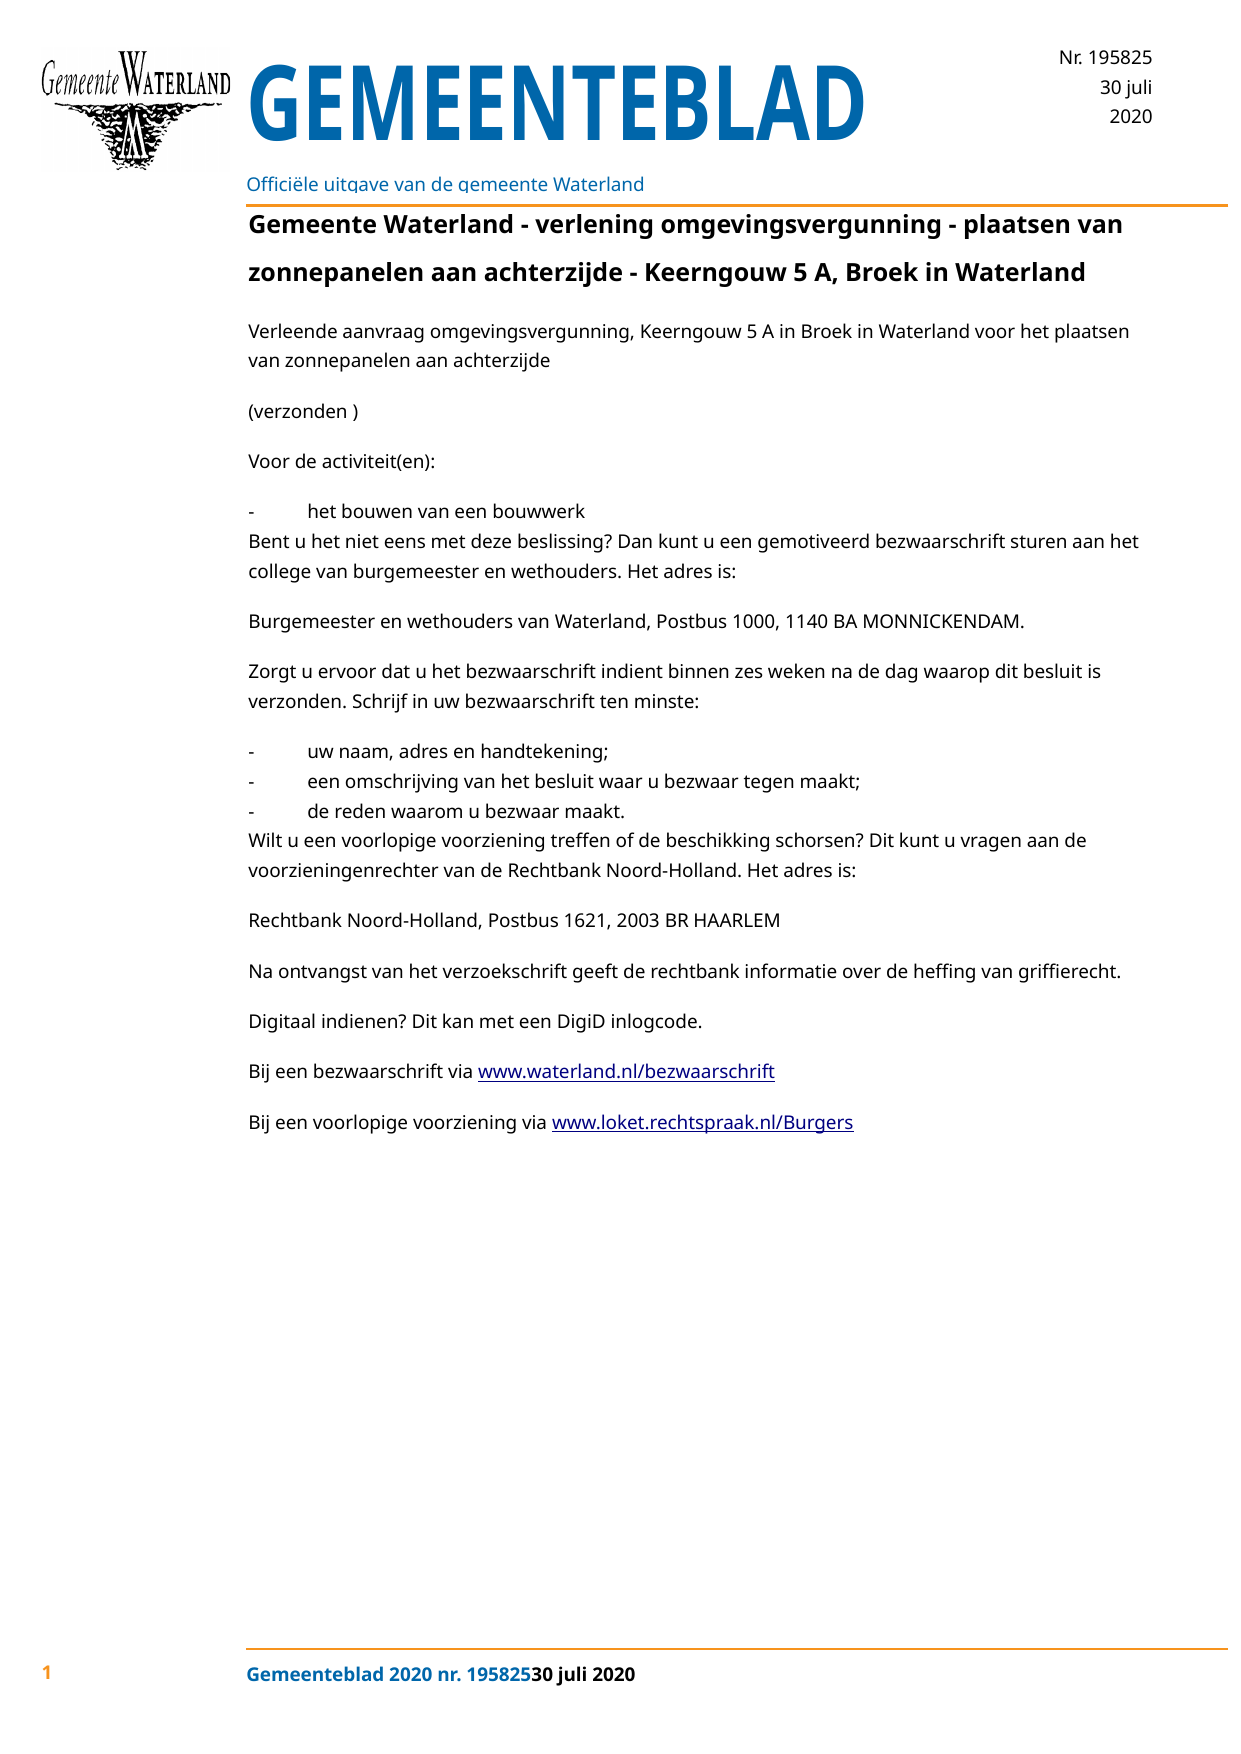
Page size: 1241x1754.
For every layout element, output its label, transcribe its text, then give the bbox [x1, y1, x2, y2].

list een omschrijving van het besluit waar u bezwaar tegen maakt; [248, 768, 1152, 794]
text (verzonden ) [248, 398, 1152, 424]
text Voor de activiteit(en): [248, 448, 1152, 474]
list het bouwen van een bouwwerk [248, 499, 1152, 524]
text Wilt u een voorlopige voorziening treffen of de beschikking schorsen? Dit kunt u vragen aan de voorzieningenrechter van de Rechtbank Noord-Holland. Het adres is: [248, 827, 1152, 883]
text Rechtbank Noord-Holland, Postbus 1621, 2003 BR HAARLEM [248, 907, 1152, 933]
text Bij een bezwaarschrift via www.waterland.nl/bezwaarschrift [248, 1059, 1152, 1084]
text Burgemeester en wethouders van Waterland, Postbus 1000, 1140 BA MONNICKENDAM. [248, 608, 1152, 634]
text Digitaal indienen? Dit kan met een DigiD inlogcode. [248, 1008, 1152, 1034]
text Zorgt u ervoor dat u het bezwaarschrift indient binnen zes weken na de dag waarop dit besluit is verzonden. Schrijf in uw bezwaarschrift ten minste: [248, 659, 1152, 714]
picture [41, 47, 231, 172]
text Bent u het niet eens met deze beslissing? Dan kunt u een gemotiveerd bezwaarschrift sturen aan het college van burgemeester en wethouders. Het adres is: [248, 528, 1152, 584]
text Gemeente Waterland - verlening omgevingsvergunning - plaatsen van zonnepanelen aan achterzijde - Keerngouw 5 A, Broek in Waterland [248, 207, 1152, 288]
text Na ontvangst van het verzoekschrift geeft de rechtbank informatie over de heffing van griffierecht. [248, 958, 1152, 984]
text Bij een voorlopige voorziening via www.loket.rechtspraak.nl/Burgers [248, 1109, 1152, 1135]
list de reden waarom u bezwaar maakt. [248, 798, 1152, 824]
list uw naam, adres en handtekening; [248, 739, 1152, 764]
text Verleende aanvraag omgevingsvergunning, Keerngouw 5 A in Broek in Waterland voor het plaatsen van zonnepanelen aan achterzijde [248, 318, 1152, 373]
